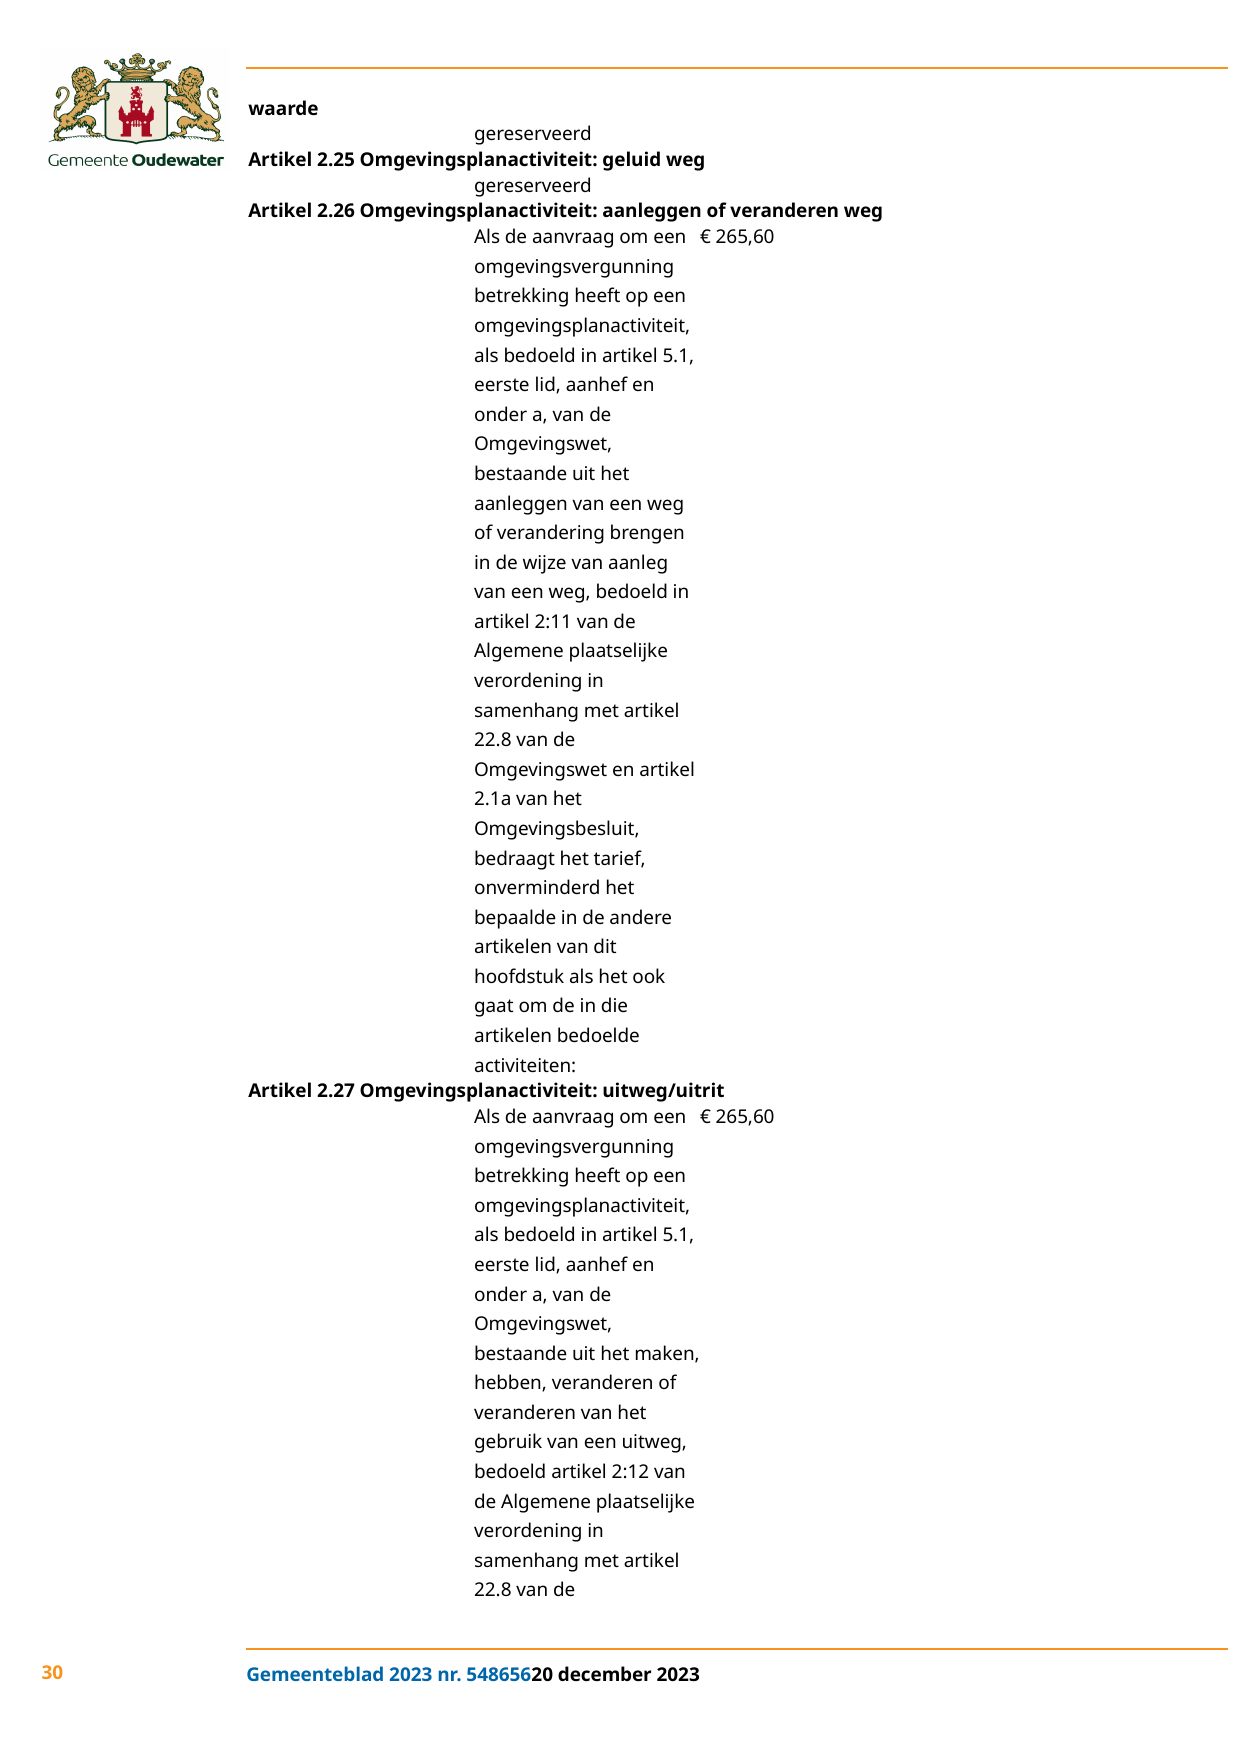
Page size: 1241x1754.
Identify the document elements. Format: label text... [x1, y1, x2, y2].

table_cell [926, 146, 1152, 172]
table_cell € 265,60 [700, 224, 926, 1077]
table_cell [700, 172, 926, 198]
table_cell [248, 121, 474, 146]
table_cell Artikel 2.25 Omgevingsplanactiviteit: geluid weg [248, 146, 926, 172]
table_cell Als de aanvraag om een omgevingsvergunning betrekking heeft op een omgevingsplanactiviteit, als bedoeld in artikel 5.1, eerste lid, aanhef en onder a, van de Omgevingswet, bestaande uit het maken, hebben, veranderen of veranderen van het gebruik van een uitweg, bedoeld artikel 2:12 van de Algemene plaatselijke verordening in samenhang met artikel 22.8 van de [474, 1103, 700, 1602]
table_cell [926, 224, 1152, 1077]
table_cell Artikel 2.26 Omgevingsplanactiviteit: aanleggen of veranderen weg [248, 198, 926, 223]
table_cell gereserveerd [474, 121, 700, 146]
table_cell [926, 1078, 1152, 1103]
table_cell [926, 121, 1152, 146]
picture [41, 47, 231, 172]
table_cell [700, 121, 926, 146]
table_cell [926, 1103, 1152, 1602]
table_cell [926, 172, 1152, 198]
table_cell € 265,60 [700, 1103, 926, 1602]
table_cell gereserveerd [474, 172, 700, 198]
table_cell Artikel 2.27 Omgevingsplanactiviteit: uitweg/uitrit [248, 1078, 926, 1103]
table_cell [248, 172, 474, 198]
table_cell [248, 224, 474, 1077]
table_cell [926, 198, 1152, 223]
table_cell [926, 95, 1152, 121]
table_cell waarde [248, 95, 926, 121]
table_cell Als de aanvraag om een omgevingsvergunning betrekking heeft op een omgevingsplanactiviteit, als bedoeld in artikel 5.1, eerste lid, aanhef en onder a, van de Omgevingswet, bestaande uit het aanleggen van een weg of verandering brengen in de wijze van aanleg van een weg, bedoeld in artikel 2:11 van de Algemene plaatselijke verordening in samenhang met artikel 22.8 van de Omgevingswet en artikel 2.1a van het Omgevingsbesluit, bedraagt het tarief, onverminderd het bepaalde in de andere artikelen van dit hoofdstuk als het ook gaat om de in die artikelen bedoelde activiteiten: [474, 224, 700, 1077]
table_cell [248, 1103, 474, 1602]
